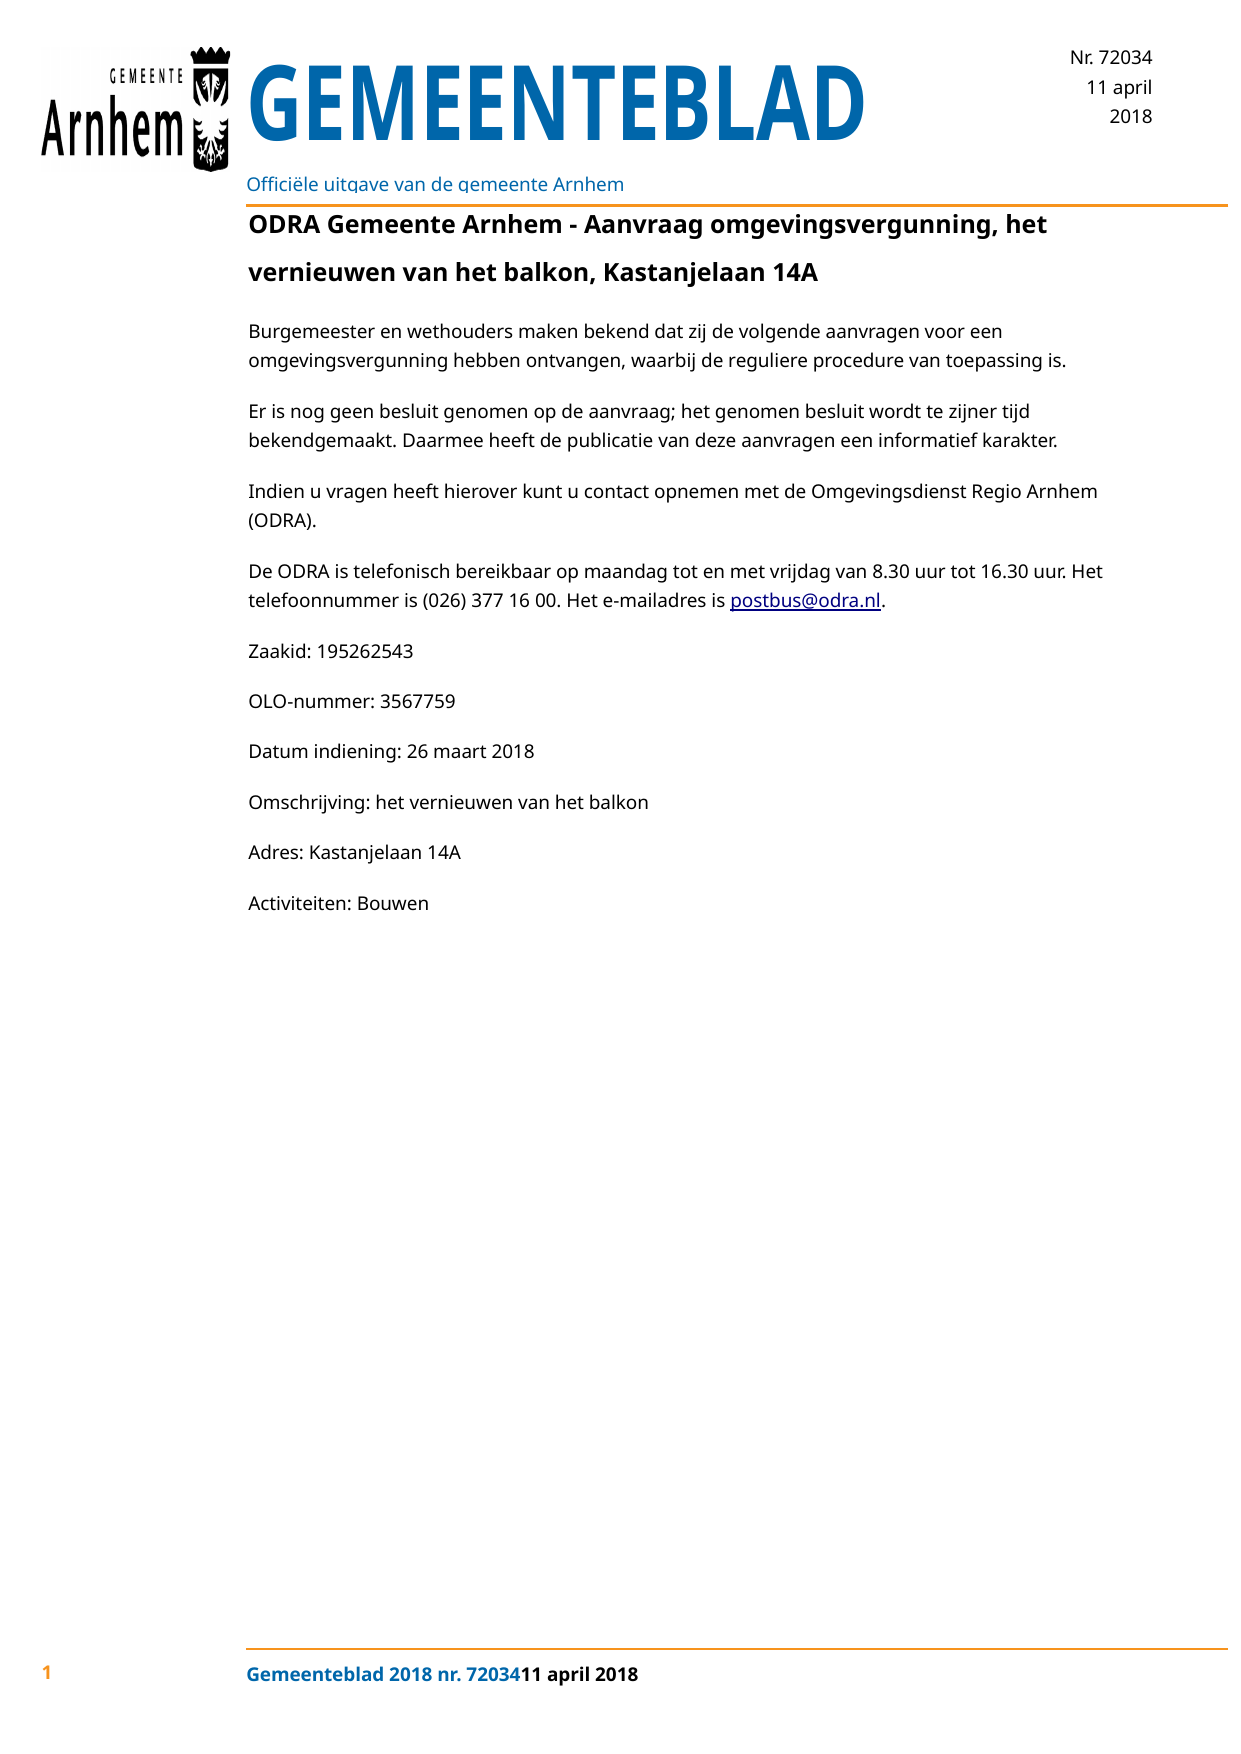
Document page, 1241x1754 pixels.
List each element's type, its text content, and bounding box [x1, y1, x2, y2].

text Zaakid: 195262543 [248, 638, 1152, 664]
text Er is nog geen besluit genomen op de aanvraag; het genomen besluit wordt te zijner tijd bekendgemaakt. Daarmee heeft de publicatie van deze aanvragen een informatief karakter. [248, 398, 1152, 453]
text Activiteiten: Bouwen [248, 890, 1152, 916]
text De ODRA is telefonisch bereikbaar op maandag tot en met vrijdag van 8.30 uur tot 16.30 uur. Het telefoonnummer is (026) 377 16 00. Het e-mailadres is postbus@odra.nl. [248, 558, 1152, 613]
text Burgemeester en wethouders maken bekend dat zij de volgende aanvragen voor een omgevingsvergunning hebben ontvangen, waarbij de reguliere procedure van toepassing is. [248, 318, 1152, 373]
text Omschrijving: het vernieuwen van het balkon [248, 789, 1152, 815]
text ODRA Gemeente Arnhem - Aanvraag omgevingsvergunning, het vernieuwen van het balkon, Kastanjelaan 14A [248, 207, 1152, 288]
picture [41, 47, 231, 172]
text Adres: Kastanjelaan 14A [248, 839, 1152, 865]
text Datum indiening: 26 maart 2018 [248, 739, 1152, 764]
text Indien u vragen heeft hierover kunt u contact opnemen met de Omgevingsdienst Regio Arnhem (ODRA). [248, 478, 1152, 533]
text OLO-nummer: 3567759 [248, 688, 1152, 714]
